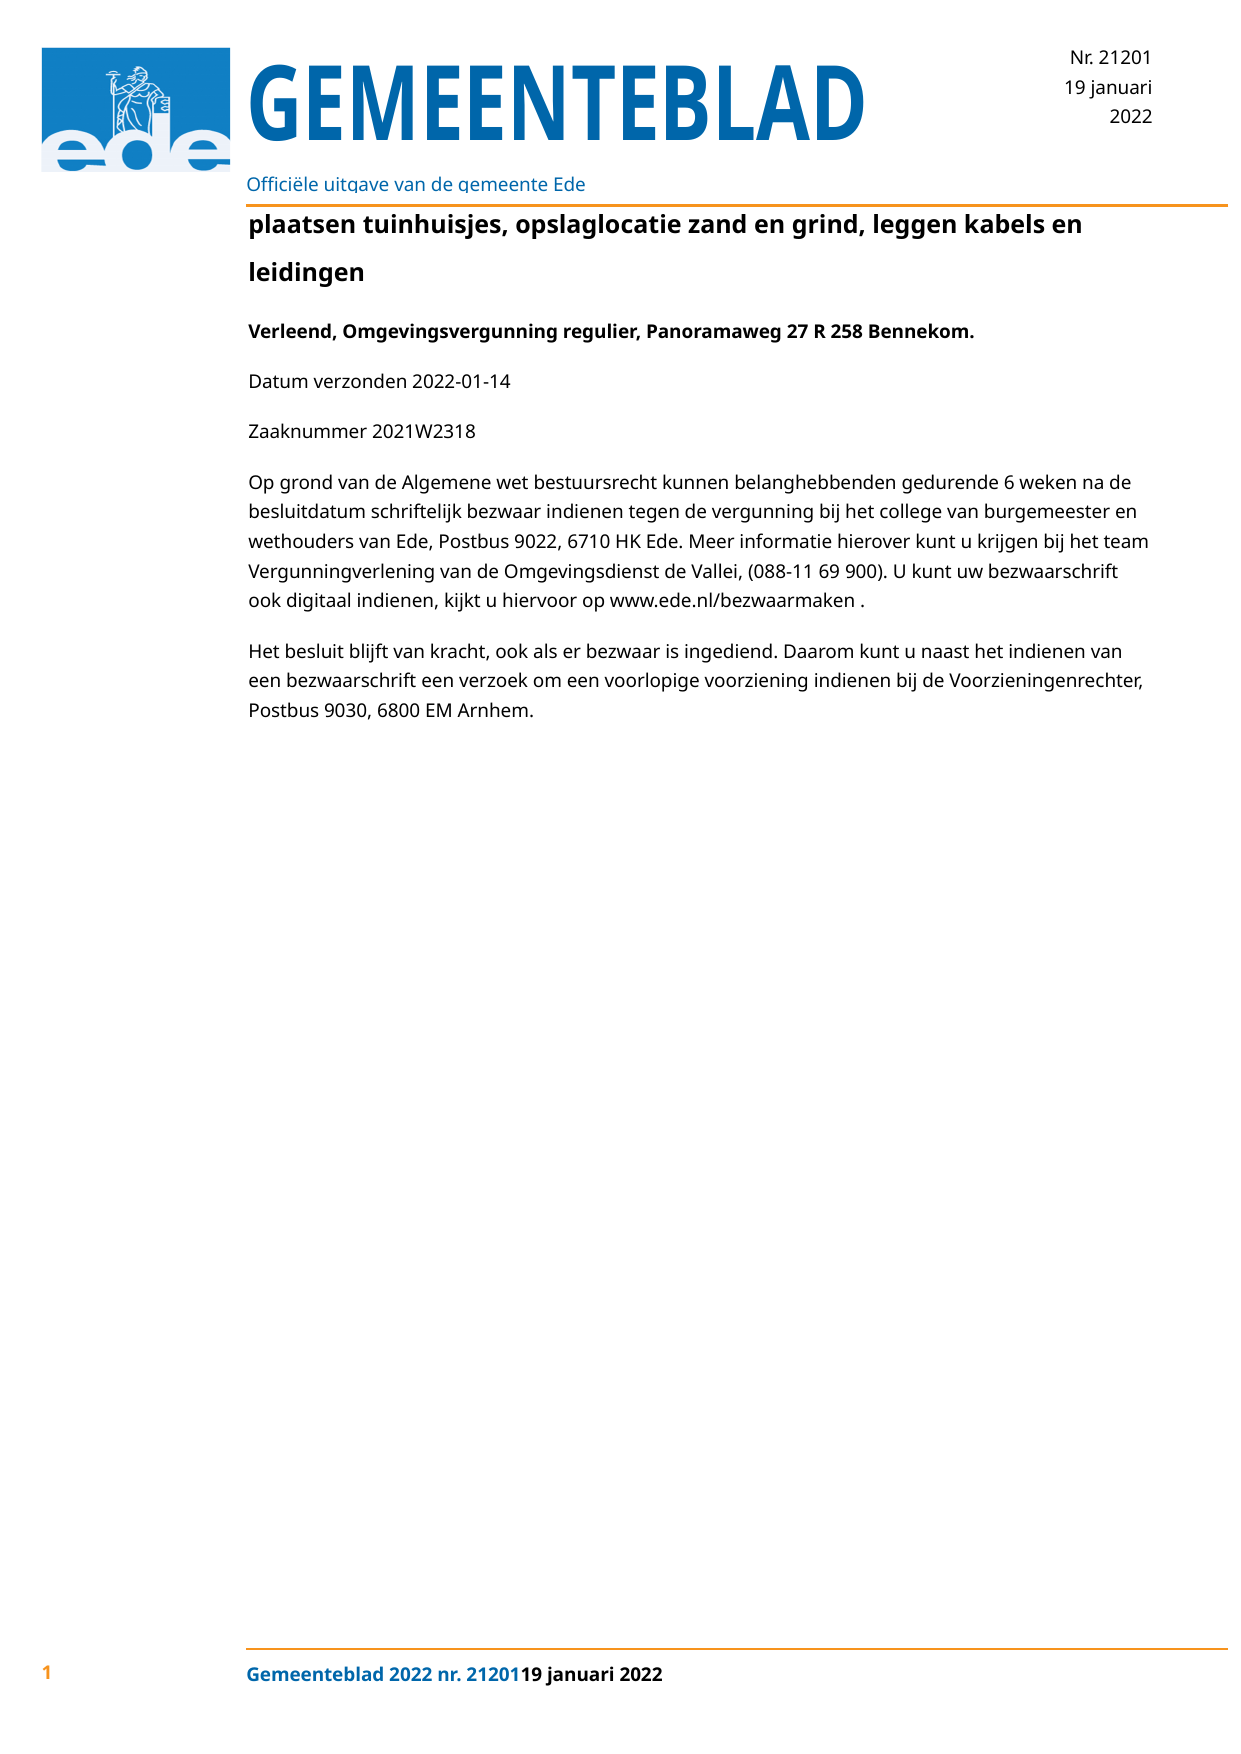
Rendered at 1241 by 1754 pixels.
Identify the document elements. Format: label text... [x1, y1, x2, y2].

picture [41, 47, 231, 172]
text Op grond van de Algemene wet bestuursrecht kunnen belanghebbenden gedurende 6 weken na de besluitdatum schriftelijk bezwaar indienen tegen de vergunning bij het college van burgemeester en wethouders van Ede, Postbus 9022, 6710 HK Ede. Meer informatie hierover kunt u krijgen bij het team Vergunningverlening van de Omgevingsdienst de Vallei, (088-11 69 900). U kunt uw bezwaarschrift ook digitaal indienen, kijkt u hiervoor op www.ede.nl/bezwaarmaken . [248, 469, 1152, 613]
text Verleend, Omgevingsvergunning regulier, Panoramaweg 27 R 258 Bennekom. [248, 318, 1152, 344]
text plaatsen tuinhuisjes, opslaglocatie zand en grind, leggen kabels en leidingen [248, 207, 1152, 288]
text Datum verzonden 2022-01-14 [248, 368, 1152, 394]
text Het besluit blijft van kracht, ook als er bezwaar is ingediend. Daarom kunt u naast het indienen van een bezwaarschrift een verzoek om een voorlopige voorziening indienen bij de Voorzieningenrechter, Postbus 9030, 6800 EM Arnhem. [248, 638, 1152, 723]
text Zaaknummer 2021W2318 [248, 419, 1152, 444]
